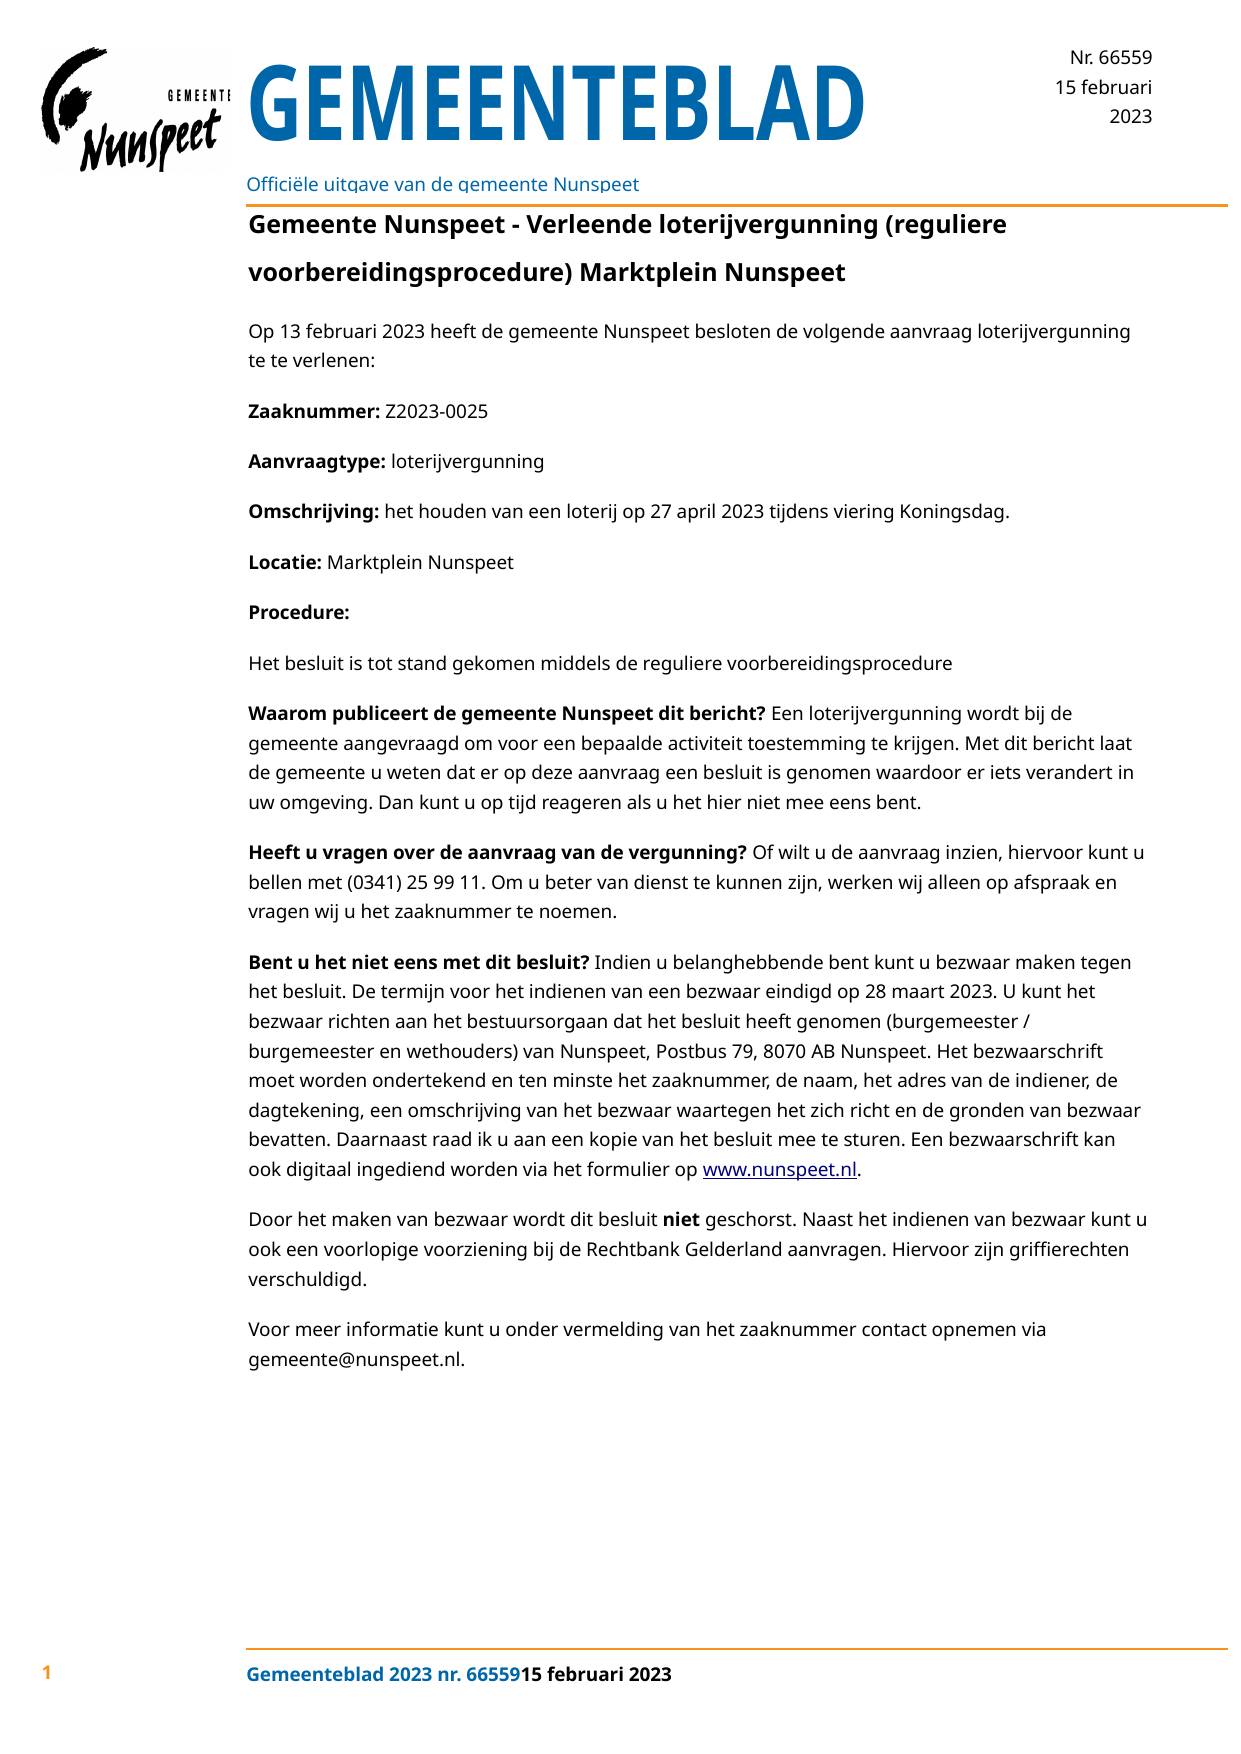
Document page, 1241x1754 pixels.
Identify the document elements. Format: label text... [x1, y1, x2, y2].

text Locatie: Marktplein Nunspeet [248, 549, 1152, 575]
text Zaaknummer: Z2023-0025 [248, 398, 1152, 424]
text Het besluit is tot stand gekomen middels de reguliere voorbereidingsprocedure [248, 650, 1152, 676]
text Door het maken van bezwaar wordt dit besluit niet geschorst. Naast het indienen van bezwaar kunt u ook een voorlopige voorziening bij de Rechtbank Gelderland aanvragen. Hiervoor zijn griffierechten verschuldigd. [248, 1207, 1152, 1292]
text Omschrijving: het houden van een loterij op 27 april 2023 tijdens viering Koningsdag. [248, 499, 1152, 524]
text Voor meer informatie kunt u onder vermelding van het zaaknummer contact opnemen via gemeente@nunspeet.nl. [248, 1316, 1152, 1372]
text Bent u het niet eens met dit besluit? Indien u belanghebbende bent kunt u bezwaar maken tegen het besluit. De termijn voor het indienen van een bezwaar eindigd op 28 maart 2023. U kunt het bezwaar richten aan het bestuursorgaan dat het besluit heeft genomen (burgemeester / burgemeester en wethouders) van Nunspeet, Postbus 79, 8070 AB Nunspeet. Het bezwaarschrift moet worden ondertekend en ten minste het zaaknummer, de naam, het adres van de indiener, de dagtekening, een omschrijving van het bezwaar waartegen het zich richt en de gronden van bezwaar bevatten. Daarnaast raad ik u aan een kopie van het besluit mee te sturen. Een bezwaarschrift kan ook digitaal ingediend worden via het formulier op www.nunspeet.nl. [248, 949, 1152, 1182]
text Aanvraagtype: loterijvergunning [248, 448, 1152, 474]
text Procedure: [248, 599, 1152, 625]
text Heeft u vragen over de aanvraag van de vergunning? Of wilt u de aanvraag inzien, hiervoor kunt u bellen met (0341) 25 99 11. Om u beter van dienst te kunnen zijn, werken wij alleen op afspraak en vragen wij u het zaaknummer te noemen. [248, 839, 1152, 924]
text Gemeente Nunspeet - Verleende loterijvergunning (reguliere voorbereidingsprocedure) Marktplein Nunspeet [248, 207, 1152, 288]
text Waarom publiceert de gemeente Nunspeet dit bericht? Een loterijvergunning wordt bij de gemeente aangevraagd om voor een bepaalde activiteit toestemming te krijgen. Met dit bericht laat de gemeente u weten dat er op deze aanvraag een besluit is genomen waardoor er iets verandert in uw omgeving. Dan kunt u op tijd reageren als u het hier niet mee eens bent. [248, 700, 1152, 815]
text Op 13 februari 2023 heeft de gemeente Nunspeet besloten de volgende aanvraag loterijvergunning te te verlenen: [248, 318, 1152, 373]
picture [41, 47, 231, 172]
